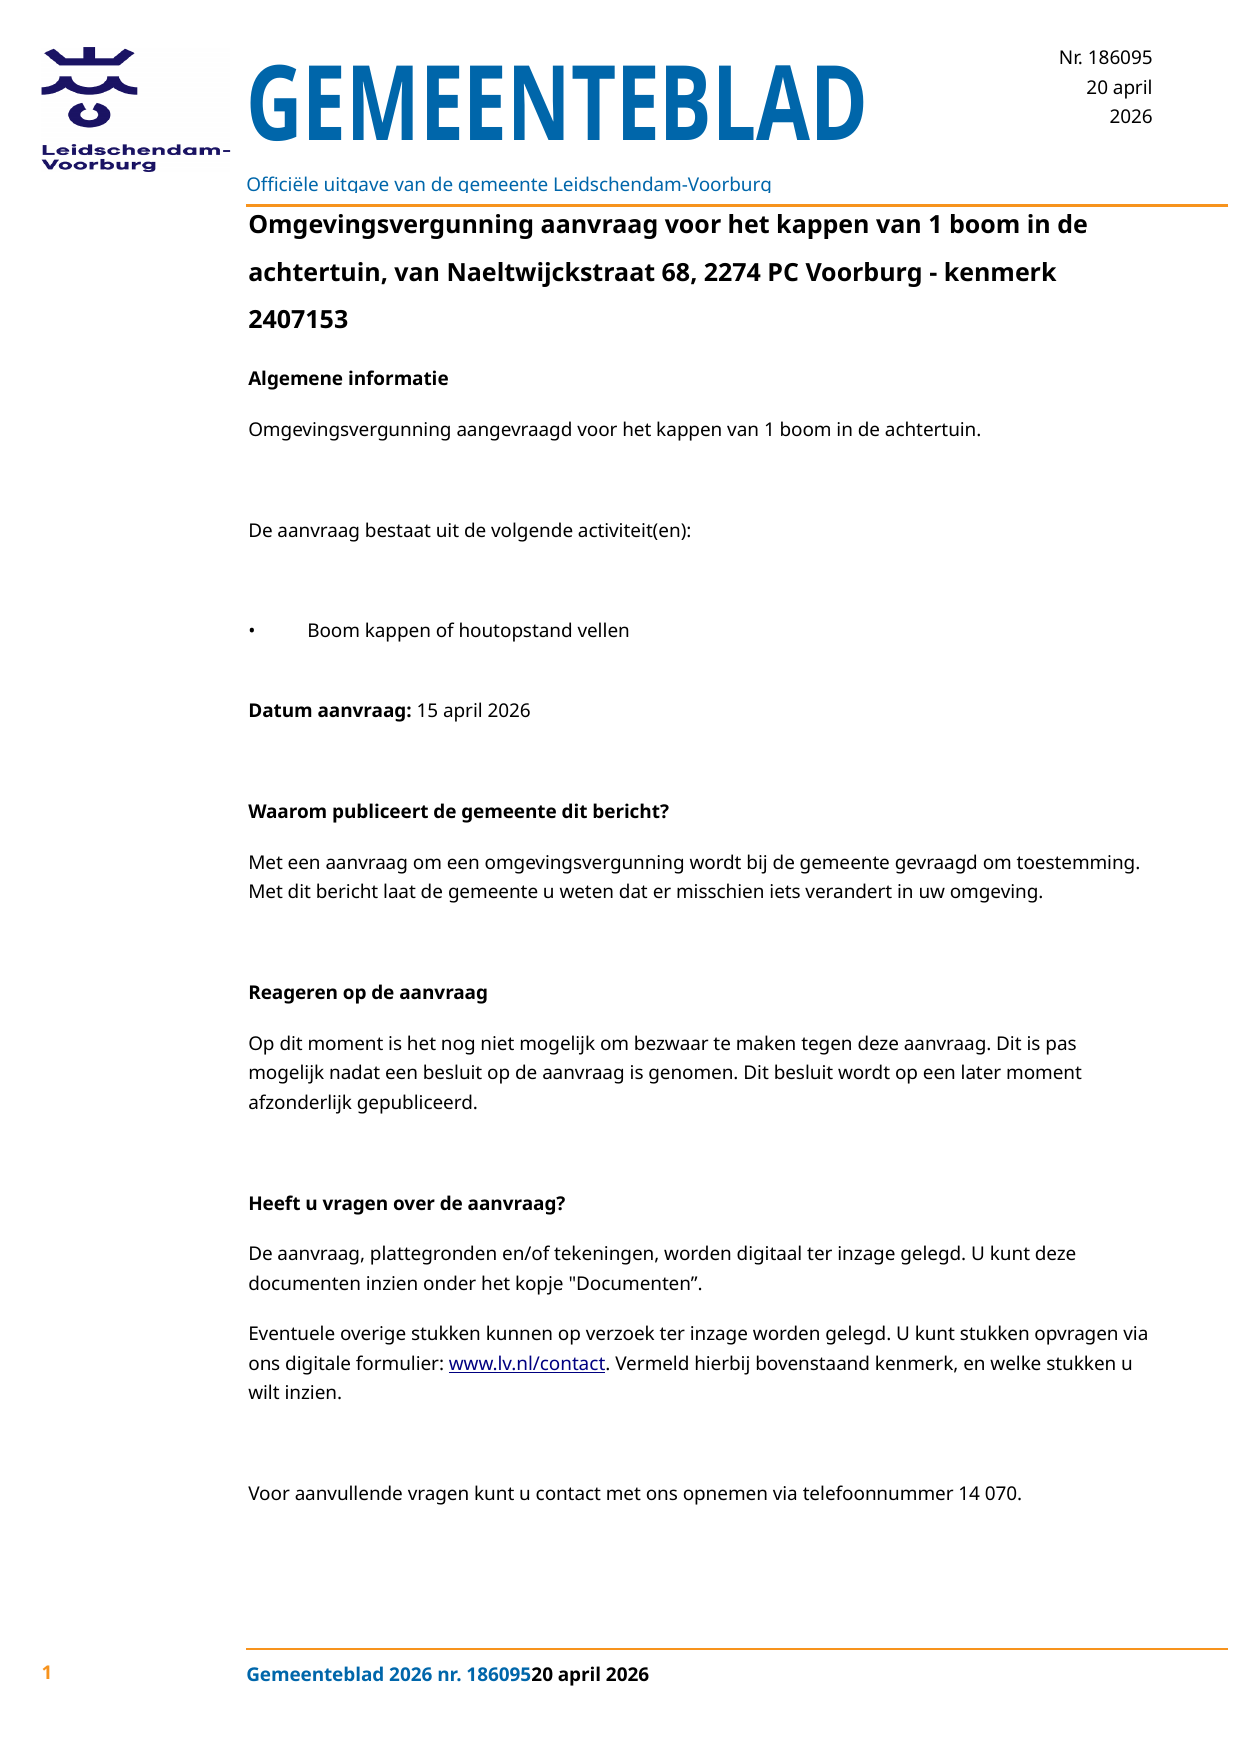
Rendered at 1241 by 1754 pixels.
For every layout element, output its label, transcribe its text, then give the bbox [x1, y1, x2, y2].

text Met een aanvraag om een omgevingsvergunning wordt bij de gemeente gevraagd om toestemming. Met dit bericht laat de gemeente u weten dat er misschien iets verandert in uw omgeving. [248, 849, 1152, 904]
text Datum aanvraag: 15 april 2026 [248, 698, 1152, 723]
text Voor aanvullende vragen kunt u contact met ons opnemen via telefoonnummer 14 070. [248, 1480, 1152, 1506]
text Algemene informatie [248, 366, 1152, 391]
text Eventuele overige stukken kunnen op verzoek ter inzage worden gelegd. U kunt stukken opvragen via ons digitale formulier: www.lv.nl/contact. Vermeld hierbij bovenstaand kenmerk, en welke stukken u wilt inzien. [248, 1320, 1152, 1405]
text Heeft u vragen over de aanvraag? [248, 1190, 1152, 1215]
text Reageren op de aanvraag [248, 979, 1152, 1005]
list Boom kappen of houtopstand vellen [248, 618, 1152, 643]
text Omgevingsvergunning aangevraagd voor het kappen van 1 boom in de achtertuin. [248, 416, 1152, 442]
text Omgevingsvergunning aanvraag voor het kappen van 1 boom in de achtertuin, van Naeltwijckstraat 68, 2274 PC Voorburg - kenmerk 2407153 [248, 207, 1152, 336]
text De aanvraag bestaat uit de volgende activiteit(en): [248, 517, 1152, 542]
text De aanvraag, plattegronden en/of tekeningen, worden digitaal ter inzage gelegd. U kunt deze documenten inzien onder het kopje "Documenten”. [248, 1240, 1152, 1295]
text Waarom publiceert de gemeente dit bericht? [248, 798, 1152, 824]
picture [41, 47, 231, 172]
text Op dit moment is het nog niet mogelijk om bezwaar te maken tegen deze aanvraag. Dit is pas mogelijk nadat een besluit op de aanvraag is genomen. Dit besluit wordt op een later moment afzonderlijk gepubliceerd. [248, 1030, 1152, 1114]
